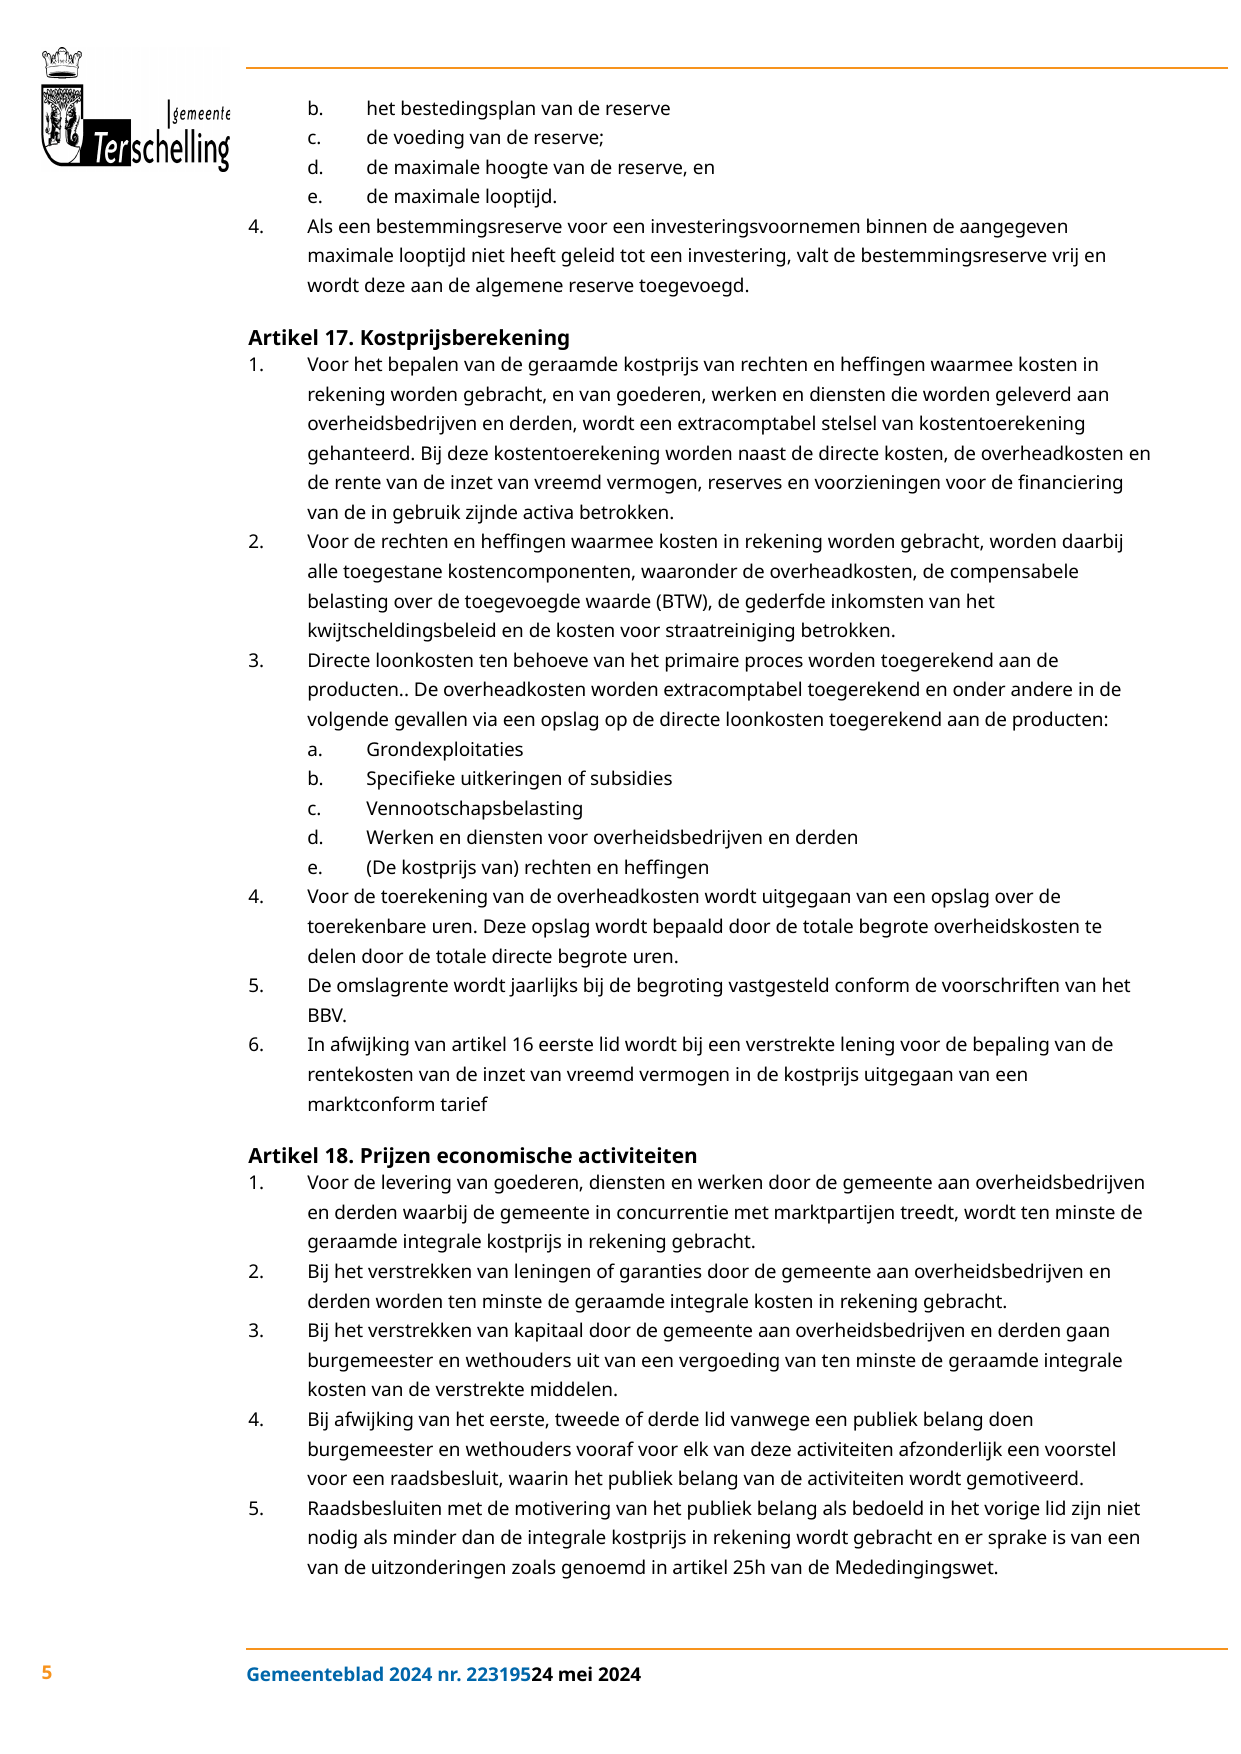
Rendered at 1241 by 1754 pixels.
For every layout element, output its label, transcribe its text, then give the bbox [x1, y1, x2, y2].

list Voor het bepalen van de geraamde kostprijs van rechten en heffingen waarmee kosten in rekening worden gebracht, en van goederen, werken en diensten die worden geleverd aan overheidsbedrijven en derden, wordt een extracomptabel stelsel van kostentoerekening gehanteerd. Bij deze kostentoerekening worden naast de directe kosten, de overheadkosten en de rente van de inzet van vreemd vermogen, reserves en voorzieningen voor de financiering van de in gebruik zijnde activa betrokken. [248, 351, 1152, 525]
text Artikel 18. Prijzen economische activiteiten [248, 1141, 1152, 1169]
list Vennootschapsbelasting [307, 795, 1152, 821]
list de voeding van de reserve; [307, 124, 1152, 150]
list Directe loonkosten ten behoeve van het primaire proces worden toegerekend aan de producten.. De overheadkosten worden extracomptabel toegerekend en onder andere in de volgende gevallen via een opslag op de directe loonkosten toegerekend aan de producten: [248, 647, 1152, 732]
list Voor de rechten en heffingen waarmee kosten in rekening worden gebracht, worden daarbij alle toegestane kostencomponenten, waaronder de overheadkosten, de compensabele belasting over de toegevoegde waarde (BTW), de gederfde inkomsten van het kwijtscheldingsbeleid en de kosten voor straatreiniging betrokken. [248, 529, 1152, 643]
list Bij afwijking van het eerste, tweede of derde lid vanwege een publiek belang doen burgemeester en wethouders vooraf voor elk van deze activiteiten afzonderlijk een voorstel voor een raadsbesluit, waarin het publiek belang van de activiteiten wordt gemotiveerd. [248, 1406, 1152, 1491]
picture [41, 47, 231, 172]
list Als een bestemmingsreserve voor een investeringsvoornemen binnen de aangegeven maximale looptijd niet heeft geleid tot een investering, valt de bestemmingsreserve vrij en wordt deze aan de algemene reserve toegevoegd. [248, 213, 1152, 298]
list In afwijking van artikel 16 eerste lid wordt bij een verstrekte lening voor de bepaling van de rentekosten van de inzet van vreemd vermogen in de kostprijs uitgegaan van een marktconform tarief [248, 1032, 1152, 1116]
text Artikel 17. Kostprijsberekening [248, 323, 1152, 351]
list De omslagrente wordt jaarlijks bij de begroting vastgesteld conform de voorschriften van het BBV. [248, 972, 1152, 1028]
list de maximale hoogte van de reserve, en [307, 154, 1152, 180]
list de maximale looptijd. [307, 183, 1152, 209]
list Werken en diensten voor overheidsbedrijven en derden [307, 824, 1152, 850]
list Raadsbesluiten met de motivering van het publiek belang als bedoeld in het vorige lid zijn niet nodig als minder dan de integrale kostprijs in rekening wordt gebracht en er sprake is van een van de uitzonderingen zoals genoemd in artikel 25h van de Mededingingswet. [248, 1495, 1152, 1580]
list Voor de levering van goederen, diensten en werken door de gemeente aan overheidsbedrijven en derden waarbij de gemeente in concurrentie met marktpartijen treedt, wordt ten minste de geraamde integrale kostprijs in rekening gebracht. [248, 1169, 1152, 1254]
list Bij het verstrekken van leningen of garanties door de gemeente aan overheidsbedrijven en derden worden ten minste de geraamde integrale kosten in rekening gebracht. [248, 1258, 1152, 1314]
list (De kostprijs van) rechten en heffingen [307, 854, 1152, 880]
list Specifieke uitkeringen of subsidies [307, 765, 1152, 791]
list het bestedingsplan van de reserve [307, 95, 1152, 121]
list Bij het verstrekken van kapitaal door de gemeente aan overheidsbedrijven en derden gaan burgemeester en wethouders uit van een vergoeding van ten minste de geraamde integrale kosten van de verstrekte middelen. [248, 1317, 1152, 1402]
list Voor de toerekening van de overheadkosten wordt uitgegaan van een opslag over de toerekenbare uren. Deze opslag wordt bepaald door de totale begrote overheidskosten te delen door de totale directe begrote uren. [248, 884, 1152, 968]
list Grondexploitaties [307, 736, 1152, 761]
